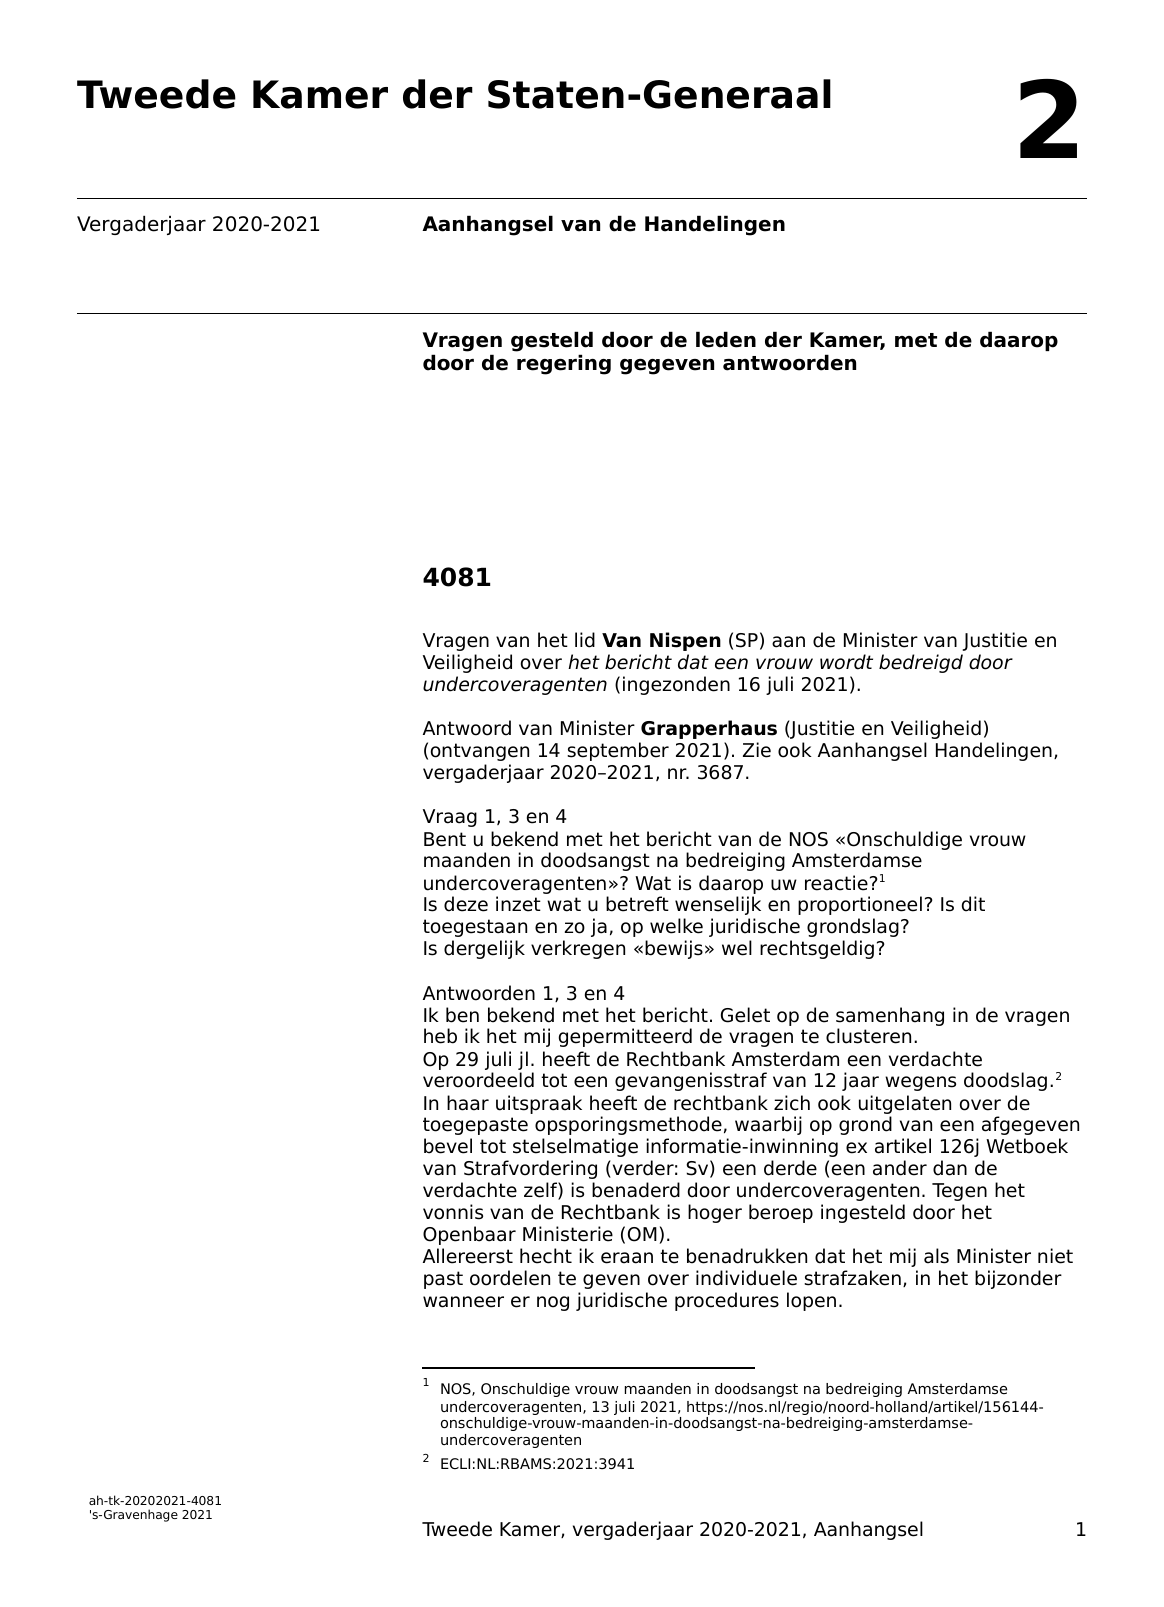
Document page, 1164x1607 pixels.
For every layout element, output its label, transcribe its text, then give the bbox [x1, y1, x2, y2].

table_header 2 [886, 59, 1087, 198]
text Op 29 juli jl. heeft de Rechtbank Amsterdam een verdachte veroordeeld tot een gevangenisstraf van 12 jaar wegens doodslag. In haar uitspraak heeft de rechtbank zich ook uitgelaten over de toegepaste opsporingsmethode, waarbij op grond van een afgegeven bevel tot stelselmatige informatie-inwinning ex artikel 126j Wetboek van Strafvordering (verder: Sv) een derde (een ander dan de verdachte zelf) is benaderd door undercoveragenten. Tegen het vonnis van de Rechtbank is hoger beroep ingesteld door het Openbaar Ministerie (OM). [422, 1048, 1087, 1246]
text Antwoord van Minister Grapperhaus (Justitie en Veiligheid) (ontvangen 14 september 2021). Zie ook Aanhangsel Handelingen, vergaderjaar 2020–2021, nr. 3687. [422, 718, 1087, 784]
text Bent u bekend met het bericht van de NOS «Onschuldige vrouw maanden in doodsangst na bedreiging Amsterdamse undercoveragenten»? Wat is daarop uw reactie? [422, 828, 1087, 894]
text 's-Gravenhage 2021 [88, 1508, 323, 1522]
table_cell Vragen gesteld door de leden der Kamer, met de daarop door de regering gegeven antwoorden [422, 314, 1087, 375]
text Allereerst hecht ik eraan te benadrukken dat het mij als Minister niet past oordelen te geven over individuele strafzaken, in het bijzonder wanneer er nog juridische procedures lopen. [422, 1246, 1087, 1312]
table_cell Aanhangsel van de Handelingen [422, 199, 1087, 313]
text ECLI:NL:RBAMS:2021:3941 [422, 1452, 1087, 1474]
table_cell Vergaderjaar 2020-2021 [77, 199, 422, 313]
text ah-tk-20202021-4081 [88, 1494, 323, 1508]
text Vragen van het lid Van Nispen (SP) aan de Minister van Justitie en Veiligheid over het bericht dat een vrouw wordt bedreigd door undercoveragenten (ingezonden 16 juli 2021). [422, 630, 1087, 696]
text Is deze inzet wat u betreft wenselijk en proportioneel? Is dit toegestaan en zo ja, op welke juridische grondslag? [422, 894, 1087, 938]
text Vraag 1, 3 en 4 [422, 806, 1087, 828]
text NOS, Onschuldige vrouw maanden in doodsangst na bedreiging Amsterdamse undercoveragenten, 13 juli 2021, https://nos.nl/regio/noord-holland/artikel/156144-onschuldige-vrouw-maanden-in-doodsangst-na-bedreiging-amsterdamse-undercoveragenten [422, 1377, 1087, 1449]
text Is dergelijk verkregen «bewijs» wel rechtsgeldig? [422, 938, 1087, 960]
table_header Tweede Kamer der Staten-Generaal [77, 59, 886, 198]
table_cell [77, 314, 422, 375]
text 4081 [422, 563, 1087, 592]
text Antwoorden 1, 3 en 4 [422, 982, 1087, 1004]
text Ik ben bekend met het bericht. Gelet op de samenhang in de vragen heb ik het mij gepermitteerd de vragen te clusteren. [422, 1004, 1087, 1048]
